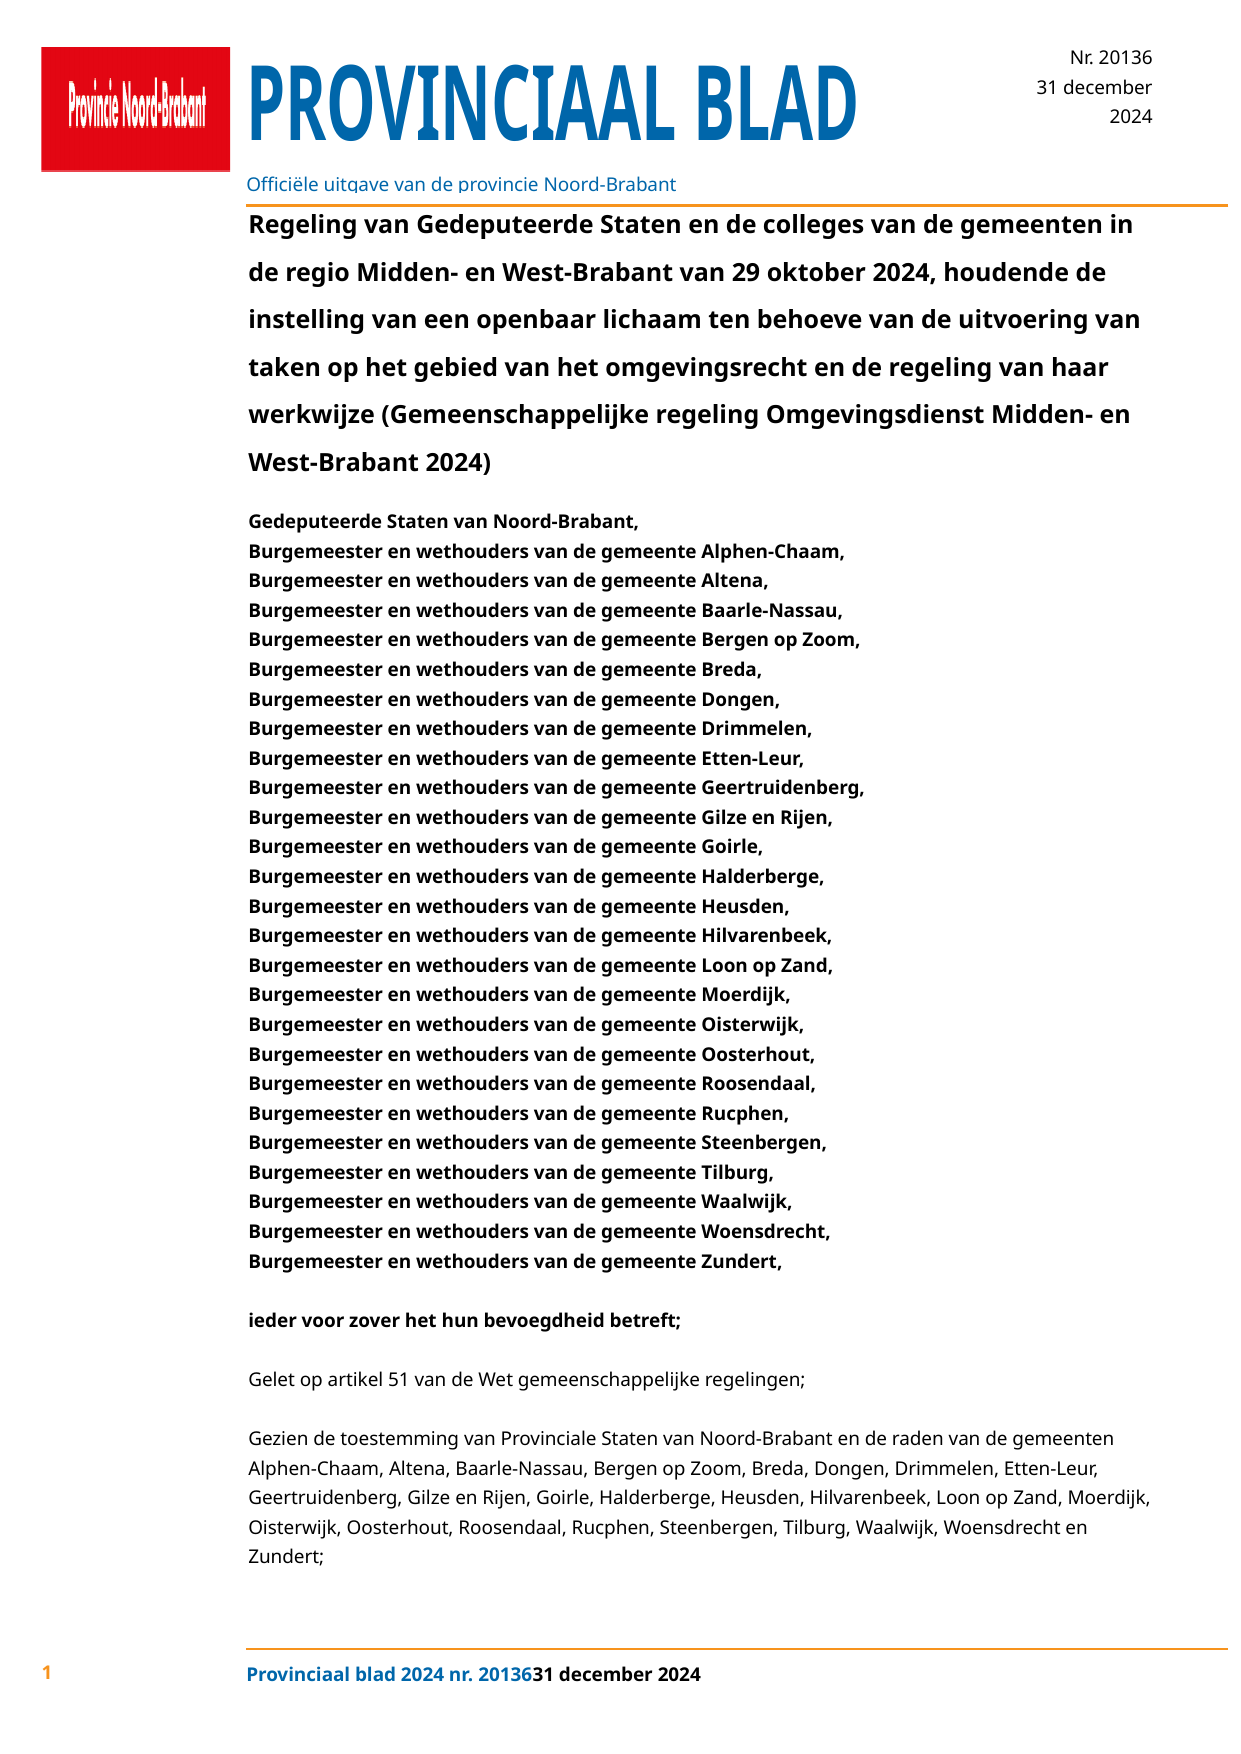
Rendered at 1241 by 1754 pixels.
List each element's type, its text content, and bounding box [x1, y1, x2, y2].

text Gelet op artikel 51 van de Wet gemeenschappelijke regelingen; [248, 1366, 1152, 1392]
text Burgemeester en wethouders van de gemeente Steenbergen, [248, 1129, 1152, 1155]
text Burgemeester en wethouders van de gemeente Drimmelen, [248, 715, 1152, 741]
text Gezien de toestemming van Provinciale Staten van Noord-Brabant en de raden van de gemeenten Alphen-Chaam, Altena, Baarle-Nassau, Bergen op Zoom, Breda, Dongen, Drimmelen, Etten-Leur, Geertruidenberg, Gilze en Rijen, Goirle, Halderberge, Heusden, Hilvarenbeek, Loon op Zand, Moerdijk, Oisterwijk, Oosterhout, Roosendaal, Rucphen, Steenbergen, Tilburg, Waalwijk, Woensdrecht en Zundert; [248, 1425, 1152, 1569]
text Burgemeester en wethouders van de gemeente Oisterwijk, [248, 1011, 1152, 1037]
text ieder voor zover het hun bevoegdheid betreft; [248, 1307, 1152, 1333]
text Burgemeester en wethouders van de gemeente Waalwijk, [248, 1189, 1152, 1214]
text Burgemeester en wethouders van de gemeente Gilze en Rijen, [248, 804, 1152, 830]
text Burgemeester en wethouders van de gemeente Halderberge, [248, 863, 1152, 889]
text Burgemeester en wethouders van de gemeente Etten-Leur, [248, 745, 1152, 771]
text Burgemeester en wethouders van de gemeente Roosendaal, [248, 1070, 1152, 1096]
text Burgemeester en wethouders van de gemeente Oosterhout, [248, 1041, 1152, 1067]
text Regeling van Gedeputeerde Staten en de colleges van de gemeenten in de regio Midden- en West-Brabant van 29 oktober 2024, houdende de instelling van een openbaar lichaam ten behoeve van de uitvoering van taken op het gebied van het omgevingsrecht en de regeling van haar werkwijze (Gemeenschappelijke regeling Omgevingsdienst Midden- en West-Brabant 2024) [248, 207, 1152, 479]
text Burgemeester en wethouders van de gemeente Moerdijk, [248, 982, 1152, 1007]
text Burgemeester en wethouders van de gemeente Zundert, [248, 1248, 1152, 1274]
text Burgemeester en wethouders van de gemeente Goirle, [248, 834, 1152, 859]
text Burgemeester en wethouders van de gemeente Altena, [248, 567, 1152, 593]
text Burgemeester en wethouders van de gemeente Breda, [248, 656, 1152, 682]
text Burgemeester en wethouders van de gemeente Dongen, [248, 686, 1152, 712]
text Burgemeester en wethouders van de gemeente Loon op Zand, [248, 952, 1152, 978]
text Burgemeester en wethouders van de gemeente Alphen-Chaam, [248, 538, 1152, 564]
text Burgemeester en wethouders van de gemeente Geertruidenberg, [248, 774, 1152, 800]
text Gedeputeerde Staten van Noord-Brabant, [248, 508, 1152, 534]
text Burgemeester en wethouders van de gemeente Bergen op Zoom, [248, 627, 1152, 652]
text Burgemeester en wethouders van de gemeente Rucphen, [248, 1100, 1152, 1126]
text Burgemeester en wethouders van de gemeente Tilburg, [248, 1159, 1152, 1185]
text Burgemeester en wethouders van de gemeente Heusden, [248, 893, 1152, 919]
text Burgemeester en wethouders van de gemeente Baarle-Nassau, [248, 597, 1152, 623]
text Burgemeester en wethouders van de gemeente Hilvarenbeek, [248, 922, 1152, 948]
text Burgemeester en wethouders van de gemeente Woensdrecht, [248, 1218, 1152, 1244]
picture [41, 47, 231, 172]
